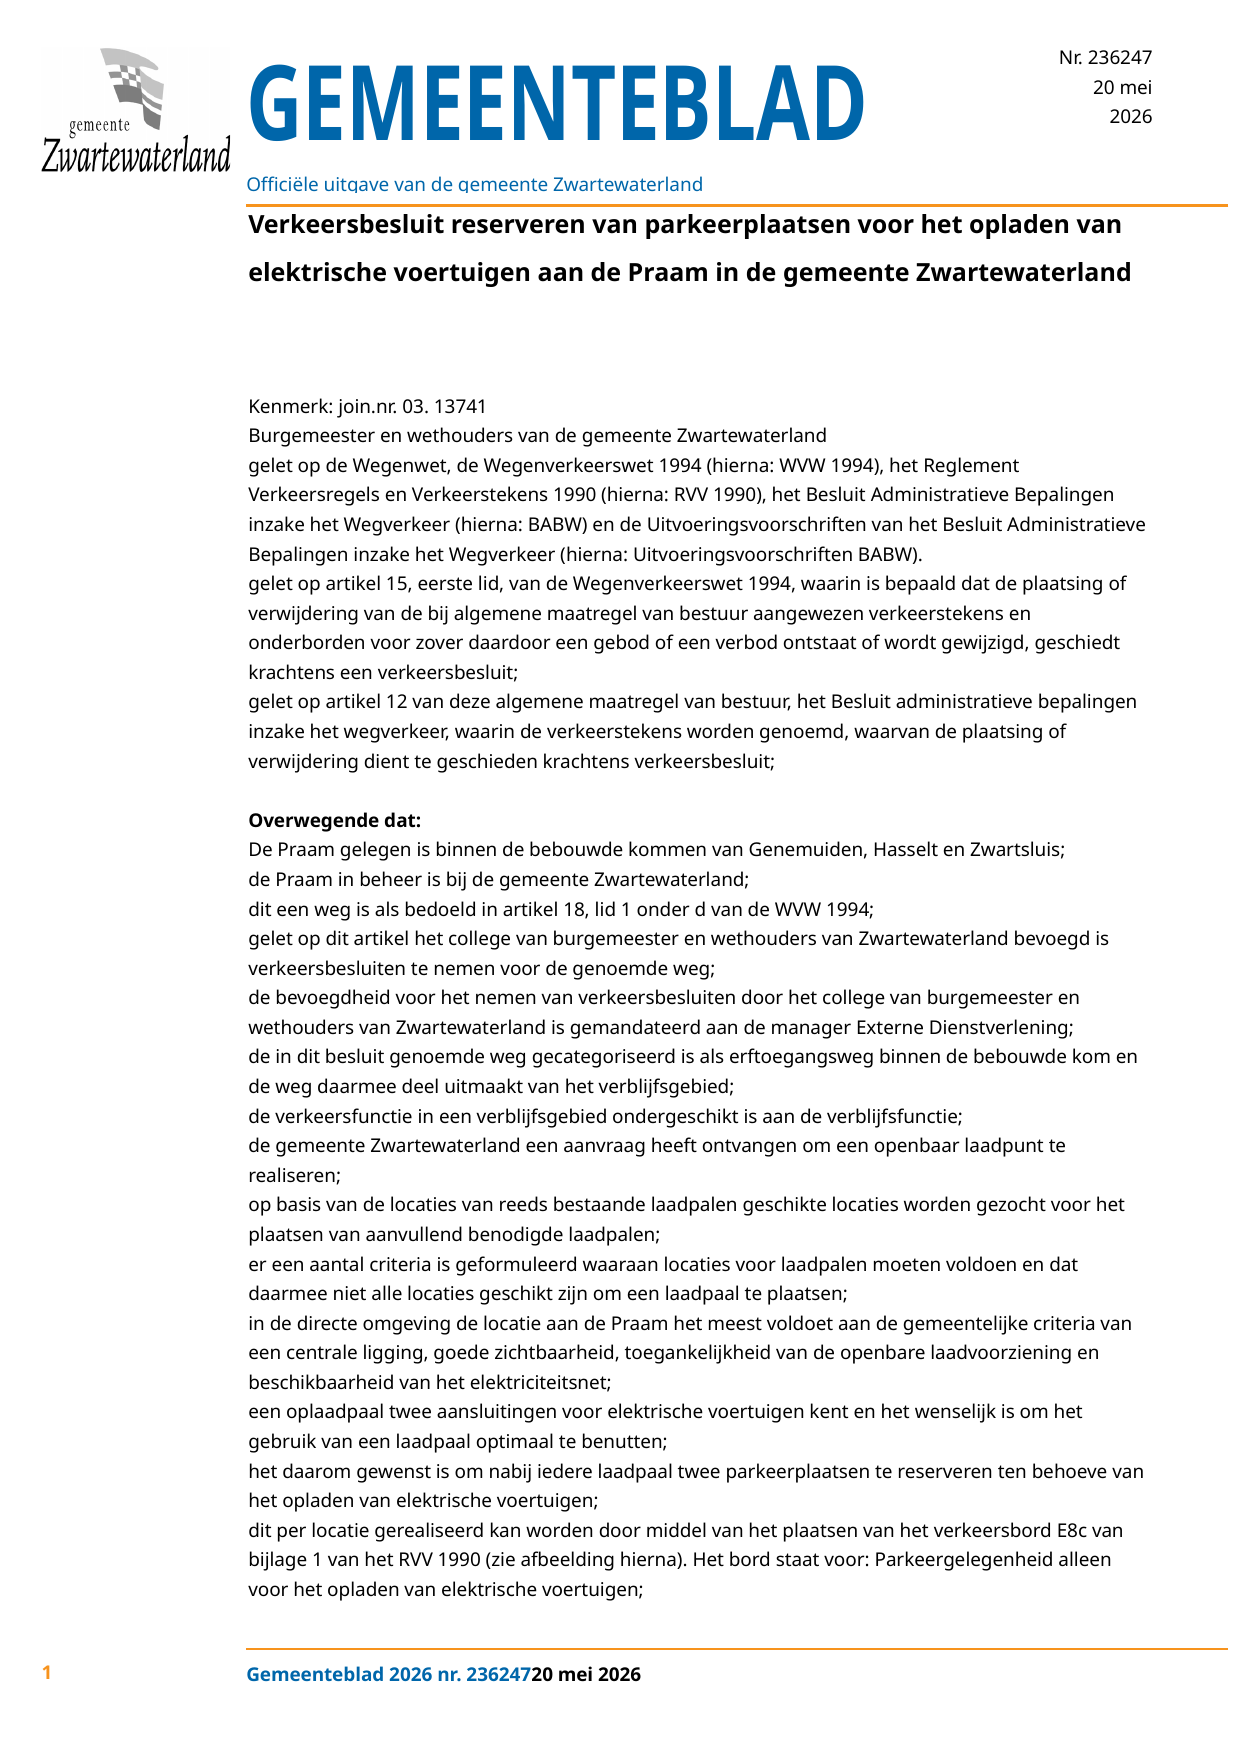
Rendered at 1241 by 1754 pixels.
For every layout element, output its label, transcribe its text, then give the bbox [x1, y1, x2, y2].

text de verkeersfunctie in een verblijfsgebied ondergeschikt is aan de verblijfsfunctie; [248, 1103, 1152, 1129]
text Kenmerk: join.nr. 03. 13741 [248, 393, 1152, 419]
text de Praam in beheer is bij de gemeente Zwartewaterland; [248, 866, 1152, 892]
picture [41, 47, 231, 172]
text de bevoegdheid voor het nemen van verkeersbesluiten door het college van burgemeester en wethouders van Zwartewaterland is gemandateerd aan de manager Externe Dienstverlening; [248, 984, 1152, 1040]
text gelet op artikel 12 van deze algemene maatregel van bestuur, het Besluit administratieve bepalingen inzake het wegverkeer, waarin de verkeerstekens worden genoemd, waarvan de plaatsing of verwijdering dient te geschieden krachtens verkeersbesluit; [248, 689, 1152, 774]
text de gemeente Zwartewaterland een aanvraag heeft ontvangen om een openbaar laadpunt te realiseren; [248, 1132, 1152, 1188]
text de in dit besluit genoemde weg gecategoriseerd is als erftoegangsweg binnen de bebouwde kom en de weg daarmee deel uitmaakt van het verblijfsgebied; [248, 1044, 1152, 1099]
text gelet op de Wegenwet, de Wegenverkeerswet 1994 (hierna: WVW 1994), het Reglement Verkeersregels en Verkeerstekens 1990 (hierna: RVV 1990), het Besluit Administratieve Bepalingen inzake het Wegverkeer (hierna: BABW) en de Uitvoeringsvoorschriften van het Besluit Administratieve Bepalingen inzake het Wegverkeer (hierna: Uitvoeringsvoorschriften BABW). [248, 452, 1152, 567]
text De Praam gelegen is binnen de bebouwde kommen van Genemuiden, Hasselt en Zwartsluis; [248, 837, 1152, 862]
text Overwegende dat: [248, 807, 1152, 833]
text in de directe omgeving de locatie aan de Praam het meest voldoet aan de gemeentelijke criteria van een centrale ligging, goede zichtbaarheid, toegankelijkheid van de openbare laadvoorziening en beschikbaarheid van het elektriciteitsnet; [248, 1310, 1152, 1395]
text gelet op artikel 15, eerste lid, van de Wegenverkeerswet 1994, waarin is bepaald dat de plaatsing of verwijdering van de bij algemene maatregel van bestuur aangewezen verkeerstekens en onderborden voor zover daardoor een gebod of een verbod ontstaat of wordt gewijzigd, geschiedt krachtens een verkeersbesluit; [248, 570, 1152, 685]
text gelet op dit artikel het college van burgemeester en wethouders van Zwartewaterland bevoegd is verkeersbesluiten te nemen voor de genoemde weg; [248, 925, 1152, 981]
text dit per locatie gerealiseerd kan worden door middel van het plaatsen van het verkeersbord E8c van bijlage 1 van het RVV 1990 (zie afbeelding hierna). Het bord staat voor: Parkeergelegenheid alleen voor het opladen van elektrische voertuigen; [248, 1517, 1152, 1602]
text Verkeersbesluit reserveren van parkeerplaatsen voor het opladen van elektrische voertuigen aan de Praam in de gemeente Zwartewaterland [248, 207, 1152, 288]
text een oplaadpaal twee aansluitingen voor elektrische voertuigen kent en het wenselijk is om het gebruik van een laadpaal optimaal te benutten; [248, 1399, 1152, 1454]
text er een aantal criteria is geformuleerd waaraan locaties voor laadpalen moeten voldoen en dat daarmee niet alle locaties geschikt zijn om een laadpaal te plaatsen; [248, 1251, 1152, 1306]
text het daarom gewenst is om nabij iedere laadpaal twee parkeerplaatsen te reserveren ten behoeve van het opladen van elektrische voertuigen; [248, 1458, 1152, 1513]
text op basis van de locaties van reeds bestaande laadpalen geschikte locaties worden gezocht voor het plaatsen van aanvullend benodigde laadpalen; [248, 1192, 1152, 1247]
text Burgemeester en wethouders van de gemeente Zwartewaterland [248, 422, 1152, 448]
text dit een weg is als bedoeld in artikel 18, lid 1 onder d van de WVW 1994; [248, 896, 1152, 922]
